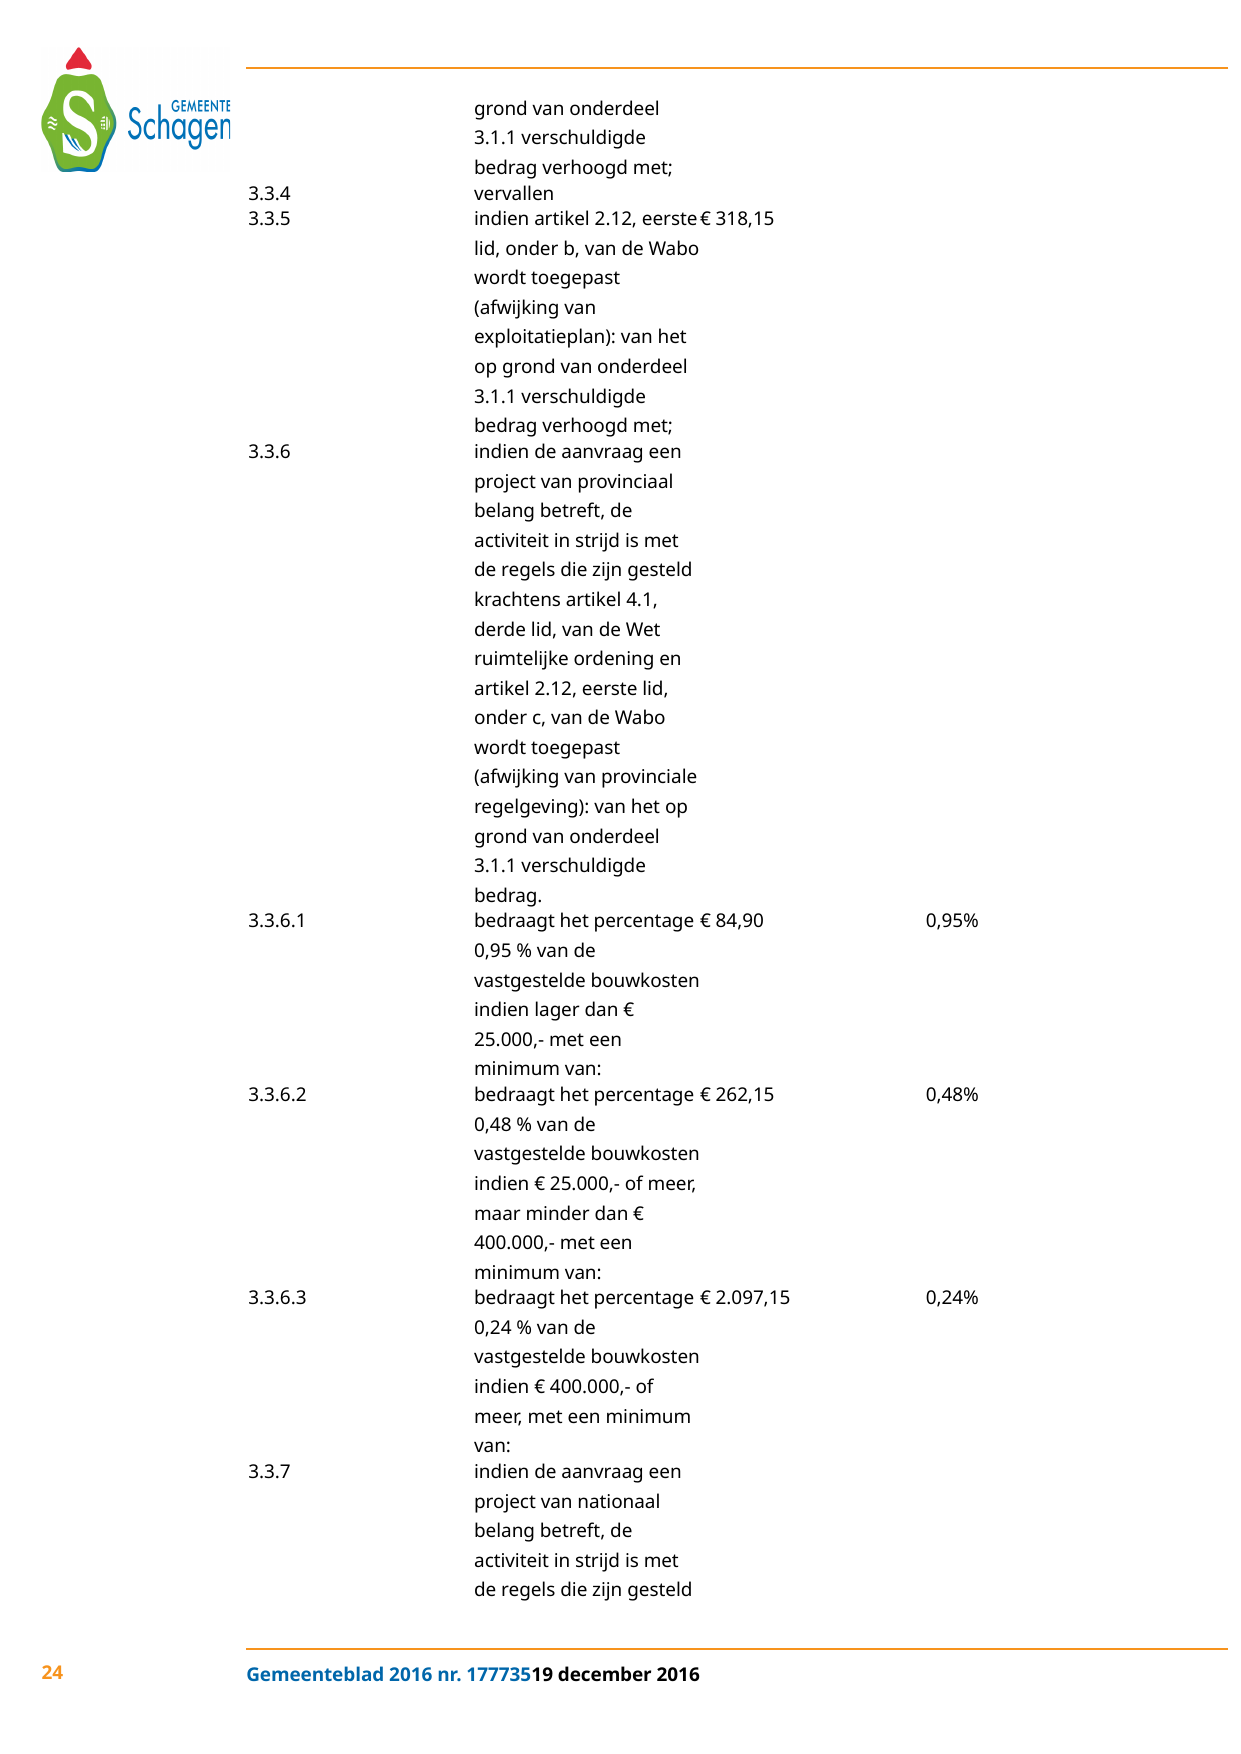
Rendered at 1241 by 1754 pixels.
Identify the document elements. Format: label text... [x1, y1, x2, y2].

picture [41, 47, 231, 172]
table_cell 3.3.7 [248, 1458, 474, 1602]
table_cell bedraagt het percentage 0,48 % van de vastgestelde bouwkosten indien € 25.000,- of meer, maar minder dan € 400.000,- met een minimum van: [474, 1081, 700, 1284]
table_cell 3.3.4 [248, 180, 474, 205]
table_cell € 318,15 [700, 205, 926, 438]
table_cell [700, 95, 926, 180]
table_cell [700, 180, 926, 205]
table_cell € 84,90 [700, 908, 926, 1081]
table_cell 3.3.6 [248, 438, 474, 908]
table_cell [700, 1458, 926, 1602]
table_cell bedraagt het percentage 0,95 % van de vastgestelde bouwkosten indien lager dan € 25.000,- met een minimum van: [474, 908, 700, 1081]
table_cell 0,24% [926, 1285, 1152, 1458]
table_cell 3.3.6.3 [248, 1285, 474, 1458]
table_cell 0,48% [926, 1081, 1152, 1284]
table_cell 0,95% [926, 908, 1152, 1081]
table_cell grond van onderdeel 3.1.1 verschuldigde bedrag verhoogd met; [474, 95, 700, 180]
table_cell 3.3.6.2 [248, 1081, 474, 1284]
table_cell [926, 1458, 1152, 1602]
table_cell bedraagt het percentage 0,24 % van de vastgestelde bouwkosten indien € 400.000,- of meer, met een minimum van: [474, 1285, 700, 1458]
table_cell [700, 438, 926, 908]
table_cell € 2.097,15 [700, 1285, 926, 1458]
table_cell [926, 205, 1152, 438]
table_cell [926, 180, 1152, 205]
table_cell [248, 95, 474, 180]
table_cell [926, 438, 1152, 908]
table_cell indien artikel 2.12, eerste lid, onder b, van de Wabo wordt toegepast (afwijking van exploitatieplan): van het op grond van onderdeel 3.1.1 verschuldigde bedrag verhoogd met; [474, 205, 700, 438]
table_cell vervallen [474, 180, 700, 205]
table_cell 3.3.5 [248, 205, 474, 438]
table_cell 3.3.6.1 [248, 908, 474, 1081]
table_cell indien de aanvraag een project van nationaal belang betreft, de activiteit in strijd is met de regels die zijn gesteld [474, 1458, 700, 1602]
table_cell € 262,15 [700, 1081, 926, 1284]
table_cell indien de aanvraag een project van provinciaal belang betreft, de activiteit in strijd is met de regels die zijn gesteld krachtens artikel 4.1, derde lid, van de Wet ruimtelijke ordening en artikel 2.12, eerste lid, onder c, van de Wabo wordt toegepast (afwijking van provinciale regelgeving): van het op grond van onderdeel 3.1.1 verschuldigde bedrag. [474, 438, 700, 908]
table_cell [926, 95, 1152, 180]
